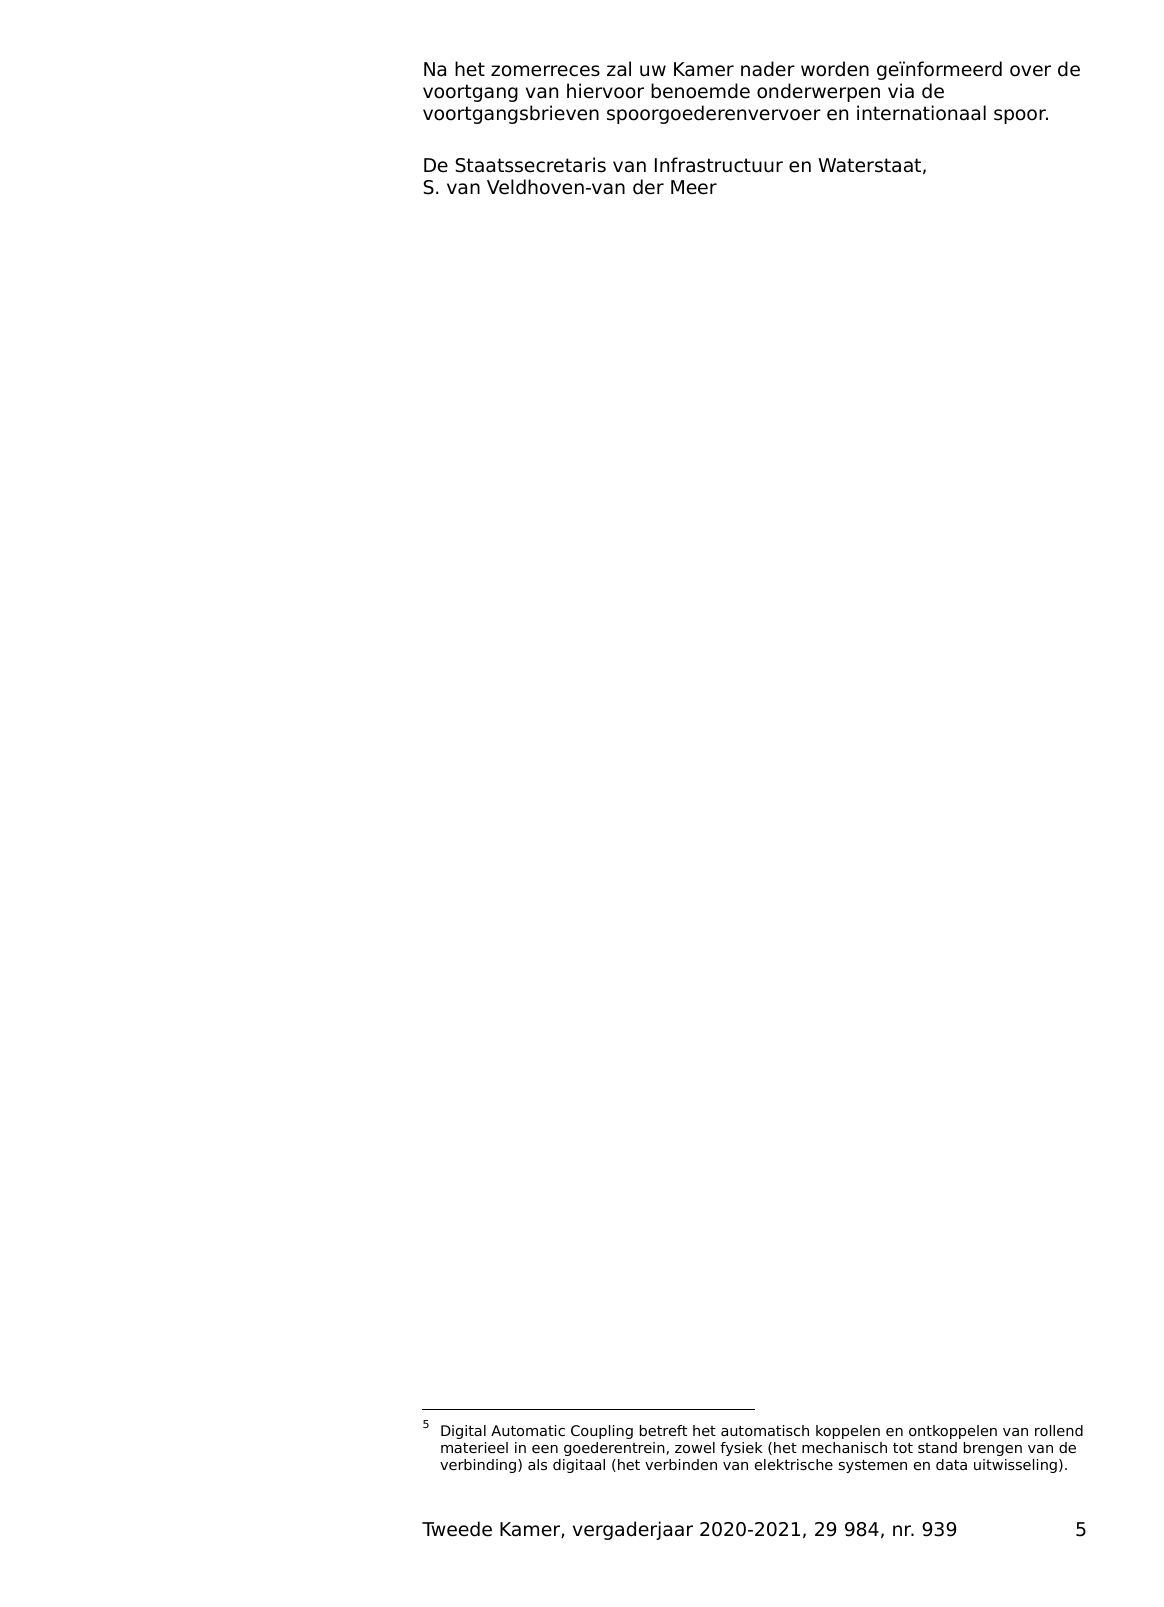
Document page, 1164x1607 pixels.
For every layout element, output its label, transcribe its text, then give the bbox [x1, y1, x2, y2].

text De Staatssecretaris van Infrastructuur en Waterstaat, S. van Veldhoven-van der Meer [422, 155, 1087, 199]
text Digital Automatic Coupling betreft het automatisch koppelen en ontkoppelen van rollend materieel in een goederentrein, zowel fysiek (het mechanisch tot stand brengen van de verbinding) als digitaal (het verbinden van elektrische systemen en data uitwisseling). [422, 1418, 1087, 1474]
text Na het zomerreces zal uw Kamer nader worden geïnformeerd over de voortgang van hiervoor benoemde onderwerpen via de voortgangsbrieven spoorgoederenvervoer en internationaal spoor. [422, 59, 1087, 125]
